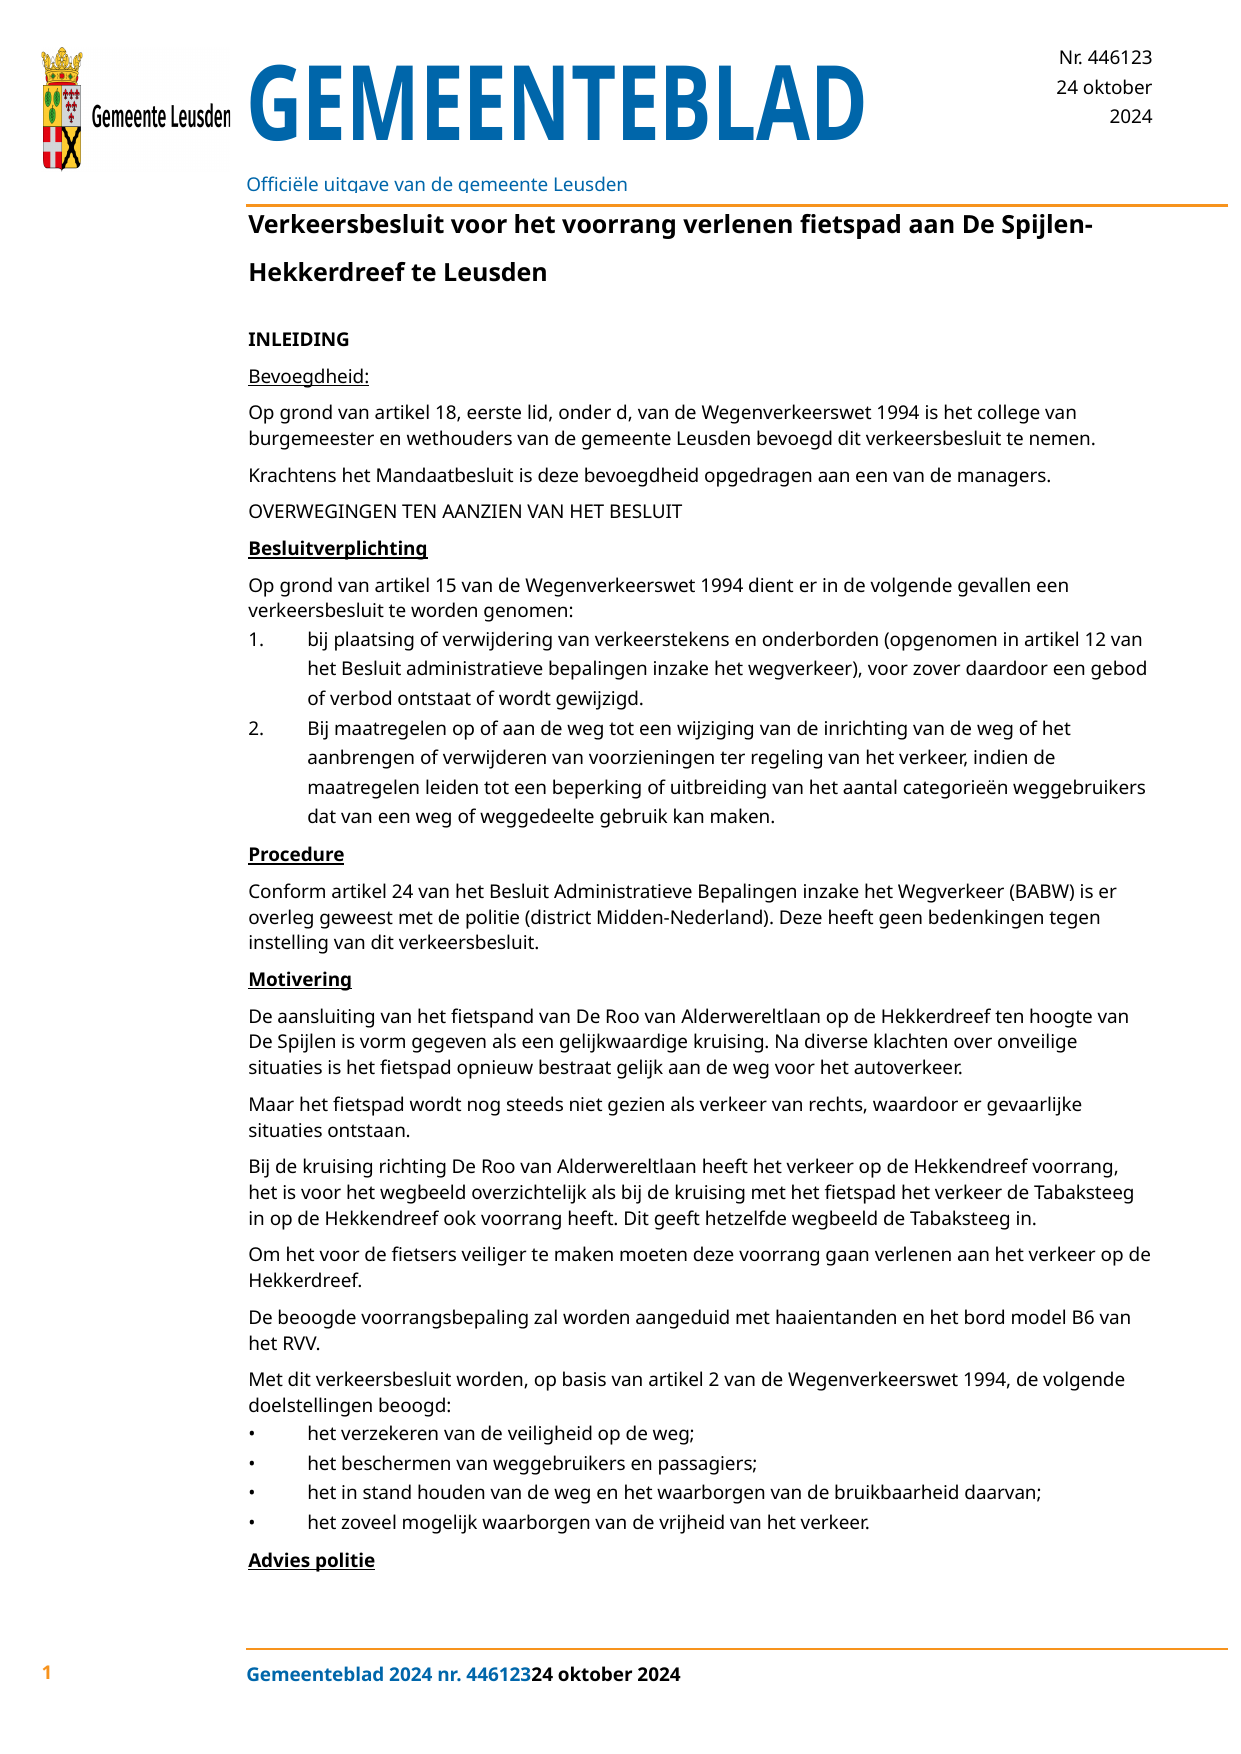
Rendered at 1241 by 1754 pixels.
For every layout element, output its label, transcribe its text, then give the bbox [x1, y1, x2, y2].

picture [41, 47, 231, 172]
text Op grond van artikel 18, eerste lid, onder d, van de Wegenverkeerswet 1994 is het college van burgemeester en wethouders van de gemeente Leusden bevoegd dit verkeersbesluit te nemen. [248, 399, 1152, 451]
list het beschermen van weggebruikers en passagiers; [248, 1450, 1152, 1476]
text Advies politie [248, 1547, 1152, 1573]
text Bij de kruising richting De Roo van Alderwereltlaan heeft het verkeer op de Hekkendreef voorrang, het is voor het wegbeeld overzichtelijk als bij de kruising met het fietspad het verkeer de Tabaksteeg in op de Hekkendreef ook voorrang heeft. Dit geeft hetzelfde wegbeeld de Tabaksteeg in. [248, 1153, 1152, 1231]
text Op grond van artikel 15 van de Wegenverkeerswet 1994 dient er in de volgende gevallen een verkeersbesluit te worden genomen: [248, 572, 1152, 623]
text Procedure [248, 841, 1152, 867]
text Conform artikel 24 van het Besluit Administratieve Bepalingen inzake het Wegverkeer (BABW) is er overleg geweest met de politie (district Midden-Nederland). Deze heeft geen bedenkingen tegen instelling van dit verkeersbesluit. [248, 878, 1152, 955]
list Bij maatregelen op of aan de weg tot een wijziging van de inrichting van de weg of het aanbrengen of verwijderen van voorzieningen ter regeling van het verkeer, indien de maatregelen leiden tot een beperking of uitbreiding van het aantal categorieën weggebruikers dat van een weg of weggedeelte gebruik kan maken. [248, 715, 1152, 829]
list bij plaatsing of verwijdering van verkeerstekens en onderborden (opgenomen in artikel 12 van het Besluit administratieve bepalingen inzake het wegverkeer), voor zover daardoor een gebod of verbod ontstaat of wordt gewijzigd. [248, 626, 1152, 711]
text Om het voor de fietsers veiliger te maken moeten deze voorrang gaan verlenen aan het verkeer op de Hekkerdreef. [248, 1242, 1152, 1293]
text Verkeersbesluit voor het voorrang verlenen fietspad aan De Spijlen-Hekkerdreef te Leusden [248, 207, 1152, 288]
list het verzekeren van de veiligheid op de weg; [248, 1420, 1152, 1446]
text Maar het fietspad wordt nog steeds niet gezien als verkeer van rechts, waardoor er gevaarlijke situaties ontstaan. [248, 1091, 1152, 1142]
text De aansluiting van het fietspand van De Roo van Alderwereltlaan op de Hekkerdreef ten hoogte van De Spijlen is vorm gegeven als een gelijkwaardige kruising. Na diverse klachten over onveilige situaties is het fietspad opnieuw bestraat gelijk aan de weg voor het autoverkeer. [248, 1003, 1152, 1080]
text Besluitverplichting [248, 535, 1152, 561]
text Met dit verkeersbesluit worden, op basis van artikel 2 van de Wegenverkeerswet 1994, de volgende doelstellingen beoogd: [248, 1366, 1152, 1418]
text Krachtens het Mandaatbesluit is deze bevoegdheid opgedragen aan een van de managers. [248, 462, 1152, 488]
text INLEIDING [248, 326, 1152, 352]
text De beoogde voorrangsbepaling zal worden aangeduid met haaientanden en het bord model B6 van het RVV. [248, 1304, 1152, 1355]
text OVERWEGINGEN TEN AANZIEN VAN HET BESLUIT [248, 499, 1152, 524]
list het in stand houden van de weg en het waarborgen van de bruikbaarheid daarvan; [248, 1479, 1152, 1505]
text Bevoegdheid: [248, 363, 1152, 389]
text Motivering [248, 966, 1152, 992]
list het zoveel mogelijk waarborgen van de vrijheid van het verkeer. [248, 1509, 1152, 1535]
